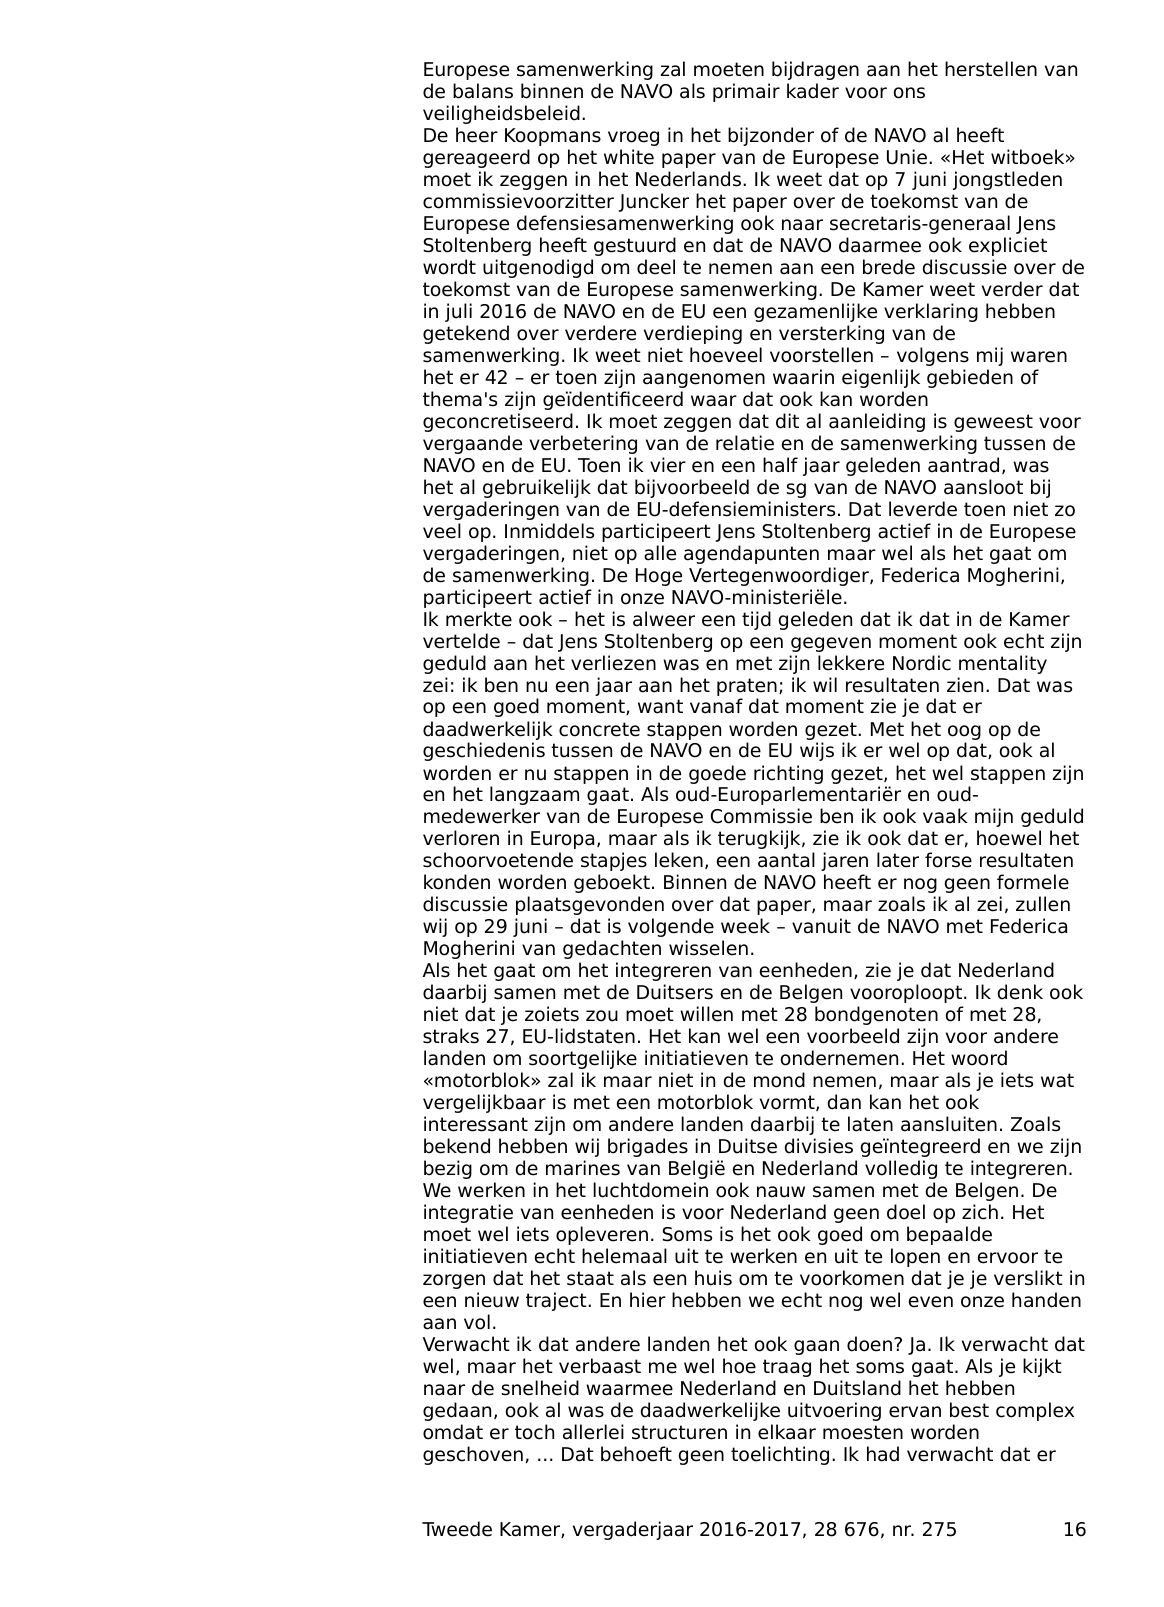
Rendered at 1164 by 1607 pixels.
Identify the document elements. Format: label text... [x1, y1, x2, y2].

text Verwacht ik dat andere landen het ook gaan doen? Ja. Ik verwacht dat wel, maar het verbaast me wel hoe traag het soms gaat. Als je kijkt naar de snelheid waarmee Nederland en Duitsland het hebben gedaan, ook al was de daadwerkelijke uitvoering ervan best complex omdat er toch allerlei structuren in elkaar moesten worden geschoven, ... Dat behoeft geen toelichting. Ik had verwacht dat er [422, 1334, 1087, 1466]
text Als het gaat om het integreren van eenheden, zie je dat Nederland daarbij samen met de Duitsers en de Belgen vooroploopt. Ik denk ook niet dat je zoiets zou moet willen met 28 bondgenoten of met 28, straks 27, EU-lidstaten. Het kan wel een voorbeeld zijn voor andere landen om soortgelijke initiatieven te ondernemen. Het woord «motorblok» zal ik maar niet in de mond nemen, maar als je iets wat vergelijkbaar is met een motorblok vormt, dan kan het ook interessant zijn om andere landen daarbij te laten aansluiten. Zoals bekend hebben wij brigades in Duitse divisies geïntegreerd en we zijn bezig om de marines van België en Nederland volledig te integreren. We werken in het luchtdomein ook nauw samen met de Belgen. De integratie van eenheden is voor Nederland geen doel op zich. Het moet wel iets opleveren. Soms is het ook goed om bepaalde initiatieven echt helemaal uit te werken en uit te lopen en ervoor te zorgen dat het staat als een huis om te voorkomen dat je je verslikt in een nieuw traject. En hier hebben we echt nog wel even onze handen aan vol. [422, 960, 1087, 1334]
text De heer Koopmans vroeg in het bijzonder of de NAVO al heeft gereageerd op het white paper van de Europese Unie. «Het witboek» moet ik zeggen in het Nederlands. Ik weet dat op 7 juni jongstleden commissievoorzitter Juncker het paper over de toekomst van de Europese defensiesamenwerking ook naar secretaris-generaal Jens Stoltenberg heeft gestuurd en dat de NAVO daarmee ook expliciet wordt uitgenodigd om deel te nemen aan een brede discussie over de toekomst van de Europese samenwerking. De Kamer weet verder dat in juli 2016 de NAVO en de EU een gezamenlijke verklaring hebben getekend over verdere verdieping en versterking van de samenwerking. Ik weet niet hoeveel voorstellen – volgens mij waren het er 42 – er toen zijn aangenomen waarin eigenlijk gebieden of thema's zijn geïdentificeerd waar dat ook kan worden geconcretiseerd. Ik moet zeggen dat dit al aanleiding is geweest voor vergaande verbetering van de relatie en de samenwerking tussen de NAVO en de EU. Toen ik vier en een half jaar geleden aantrad, was het al gebruikelijk dat bijvoorbeeld de sg van de NAVO aansloot bij vergaderingen van de EU-defensieministers. Dat leverde toen niet zo veel op. Inmiddels participeert Jens Stoltenberg actief in de Europese vergaderingen, niet op alle agendapunten maar wel als het gaat om de samenwerking. De Hoge Vertegenwoordiger, Federica Mogherini, participeert actief in onze NAVO-ministeriële. [422, 125, 1087, 608]
text Ik merkte ook – het is alweer een tijd geleden dat ik dat in de Kamer vertelde – dat Jens Stoltenberg op een gegeven moment ook echt zijn geduld aan het verliezen was en met zijn lekkere Nordic mentality zei: ik ben nu een jaar aan het praten; ik wil resultaten zien. Dat was op een goed moment, want vanaf dat moment zie je dat er daadwerkelijk concrete stappen worden gezet. Met het oog op de geschiedenis tussen de NAVO en de EU wijs ik er wel op dat, ook al worden er nu stappen in de goede richting gezet, het wel stappen zijn en het langzaam gaat. Als oud-Europarlementariër en oud-medewerker van de Europese Commissie ben ik ook vaak mijn geduld verloren in Europa, maar als ik terugkijk, zie ik ook dat er, hoewel het schoorvoetende stapjes leken, een aantal jaren later forse resultaten konden worden geboekt. Binnen de NAVO heeft er nog geen formele discussie plaatsgevonden over dat paper, maar zoals ik al zei, zullen wij op 29 juni – dat is volgende week – vanuit de NAVO met Federica Mogherini van gedachten wisselen. [422, 608, 1087, 960]
text Europese samenwerking zal moeten bijdragen aan het herstellen van de balans binnen de NAVO als primair kader voor ons veiligheidsbeleid. [422, 59, 1087, 125]
